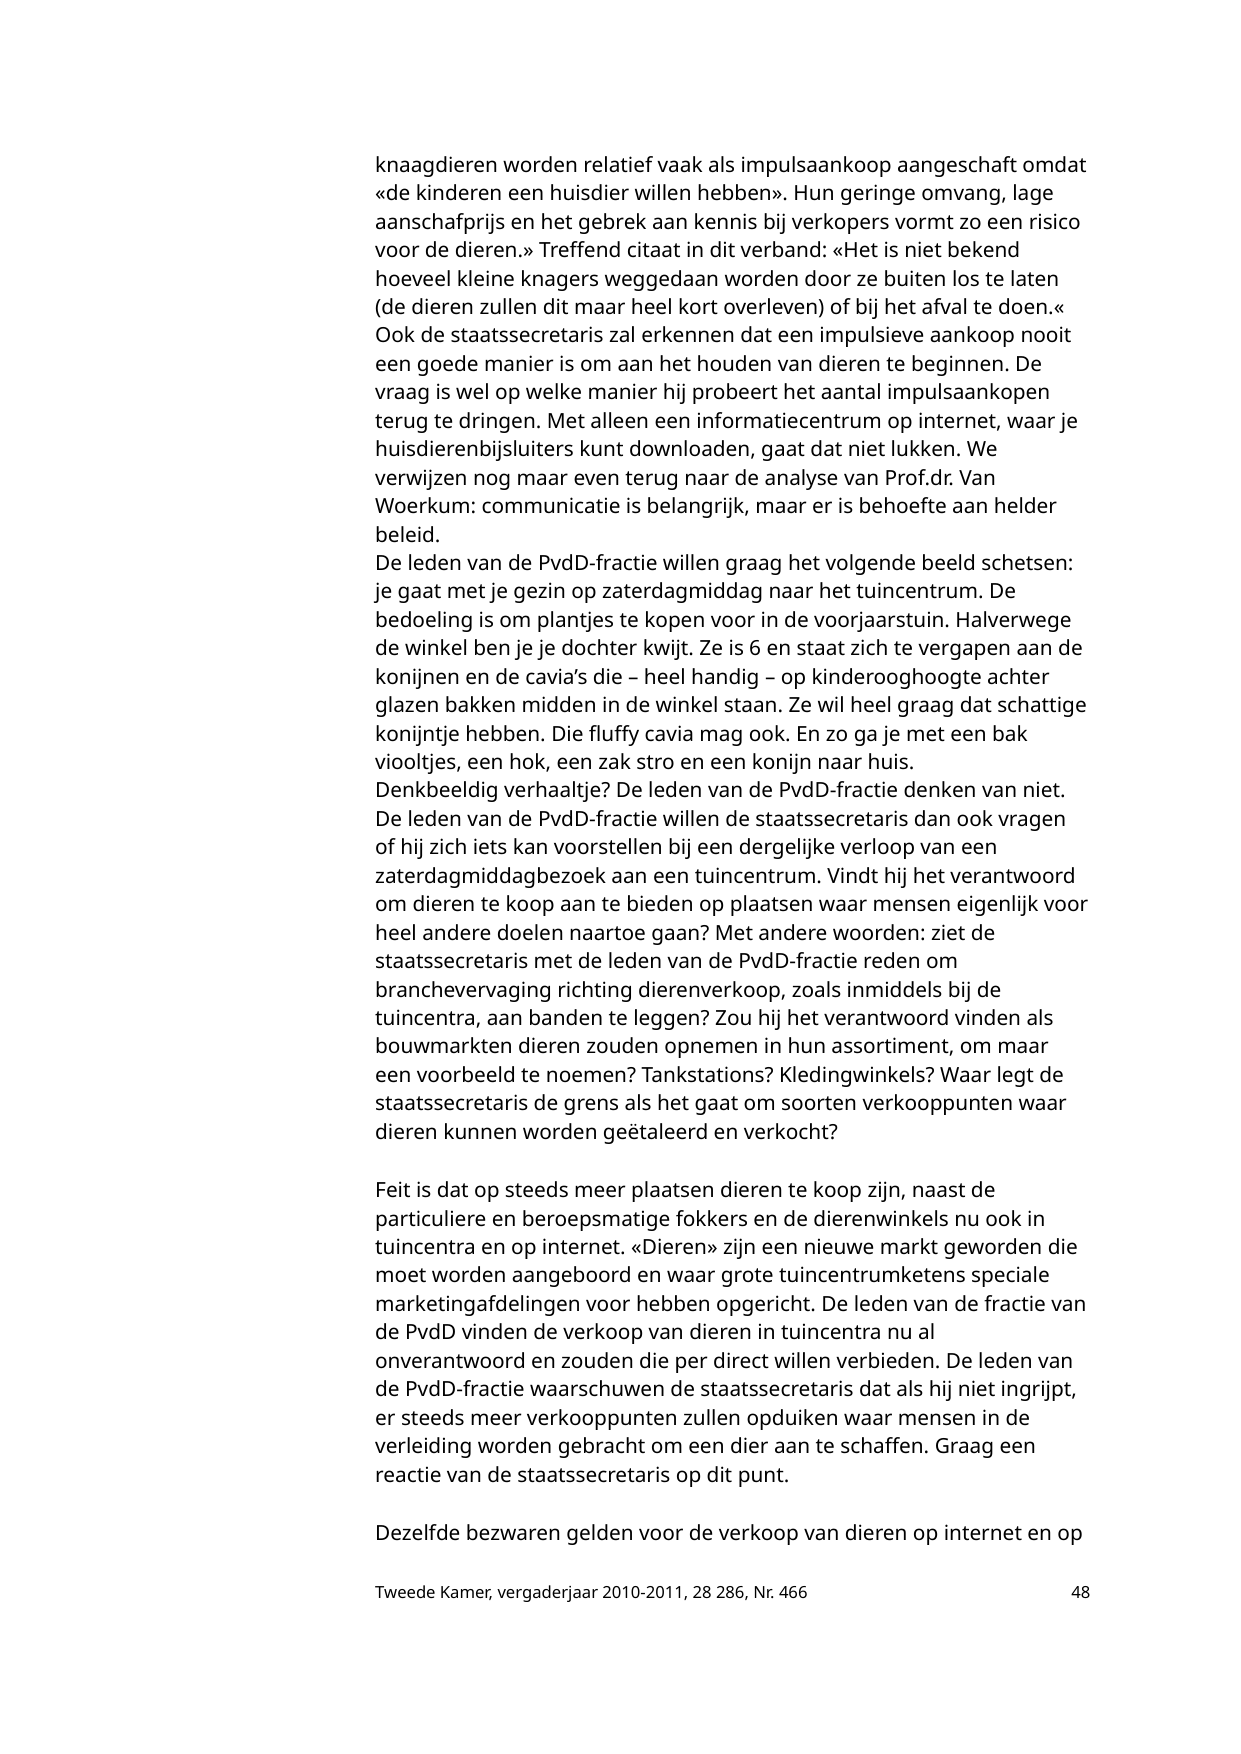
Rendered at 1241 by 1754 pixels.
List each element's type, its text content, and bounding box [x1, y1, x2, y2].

text De leden van de PvdD-fractie willen graag het volgende beeld schetsen: je gaat met je gezin op zaterdagmiddag naar het tuincentrum. De bedoeling is om plantjes te kopen voor in de voorjaarstuin. Halverwege de winkel ben je je dochter kwijt. Ze is 6 en staat zich te vergapen aan de konijnen en de cavia’s die – heel handig – op kinderooghoogte achter glazen bakken midden in de winkel staan. Ze wil heel graag dat schattige konijntje hebben. Die fluffy cavia mag ook. En zo ga je met een bak viooltjes, een hok, een zak stro en een konijn naar huis. [375, 548, 1090, 776]
text Dezelfde bezwaren gelden voor de verkoop van dieren op internet en op [375, 1518, 1090, 1547]
text Feit is dat op steeds meer plaatsen dieren te koop zijn, naast de particuliere en beroepsmatige fokkers en de dierenwinkels nu ook in tuincentra en op internet. «Dieren» zijn een nieuwe markt geworden die moet worden aangeboord en waar grote tuincentrumketens speciale marketingafdelingen voor hebben opgericht. De leden van de fractie van de PvdD vinden de verkoop van dieren in tuincentra nu al onverantwoord en zouden die per direct willen verbieden. De leden van de PvdD-fractie waarschuwen de staatssecretaris dat als hij niet ingrijpt, er steeds meer verkooppunten zullen opduiken waar mensen in de verleiding worden gebracht om een dier aan te schaffen. Graag een reactie van de staatssecretaris op dit punt. [375, 1175, 1090, 1488]
text Denkbeeldig verhaaltje? De leden van de PvdD-fractie denken van niet. De leden van de PvdD-fractie willen de staatssecretaris dan ook vragen of hij zich iets kan voorstellen bij een dergelijke verloop van een zaterdagmiddagbezoek aan een tuincentrum. Vindt hij het verantwoord om dieren te koop aan te bieden op plaatsen waar mensen eigenlijk voor heel andere doelen naartoe gaan? Met andere woorden: ziet de staatssecretaris met de leden van de PvdD-fractie reden om branchevervaging richting dierenverkoop, zoals inmiddels bij de tuincentra, aan banden te leggen? Zou hij het verantwoord vinden als bouwmarkten dieren zouden opnemen in hun assortiment, om maar een voorbeeld te noemen? Tankstations? Kledingwinkels? Waar legt de staatssecretaris de grens als het gaat om soorten verkooppunten waar dieren kunnen worden geëtaleerd en verkocht? [375, 776, 1090, 1145]
text knaagdieren worden relatief vaak als impulsaankoop aangeschaft omdat «de kinderen een huisdier willen hebben». Hun geringe omvang, lage aanschafprijs en het gebrek aan kennis bij verkopers vormt zo een risico voor de dieren.» Treffend citaat in dit verband: «Het is niet bekend hoeveel kleine knagers weggedaan worden door ze buiten los te laten (de dieren zullen dit maar heel kort overleven) of bij het afval te doen.« [375, 150, 1090, 321]
text Ook de staatssecretaris zal erkennen dat een impulsieve aankoop nooit een goede manier is om aan het houden van dieren te beginnen. De vraag is wel op welke manier hij probeert het aantal impulsaankopen terug te dringen. Met alleen een informatiecentrum op internet, waar je huisdierenbijsluiters kunt downloaden, gaat dat niet lukken. We verwijzen nog maar even terug naar de analyse van Prof.dr. Van Woerkum: communicatie is belangrijk, maar er is behoefte aan helder beleid. [375, 321, 1090, 548]
